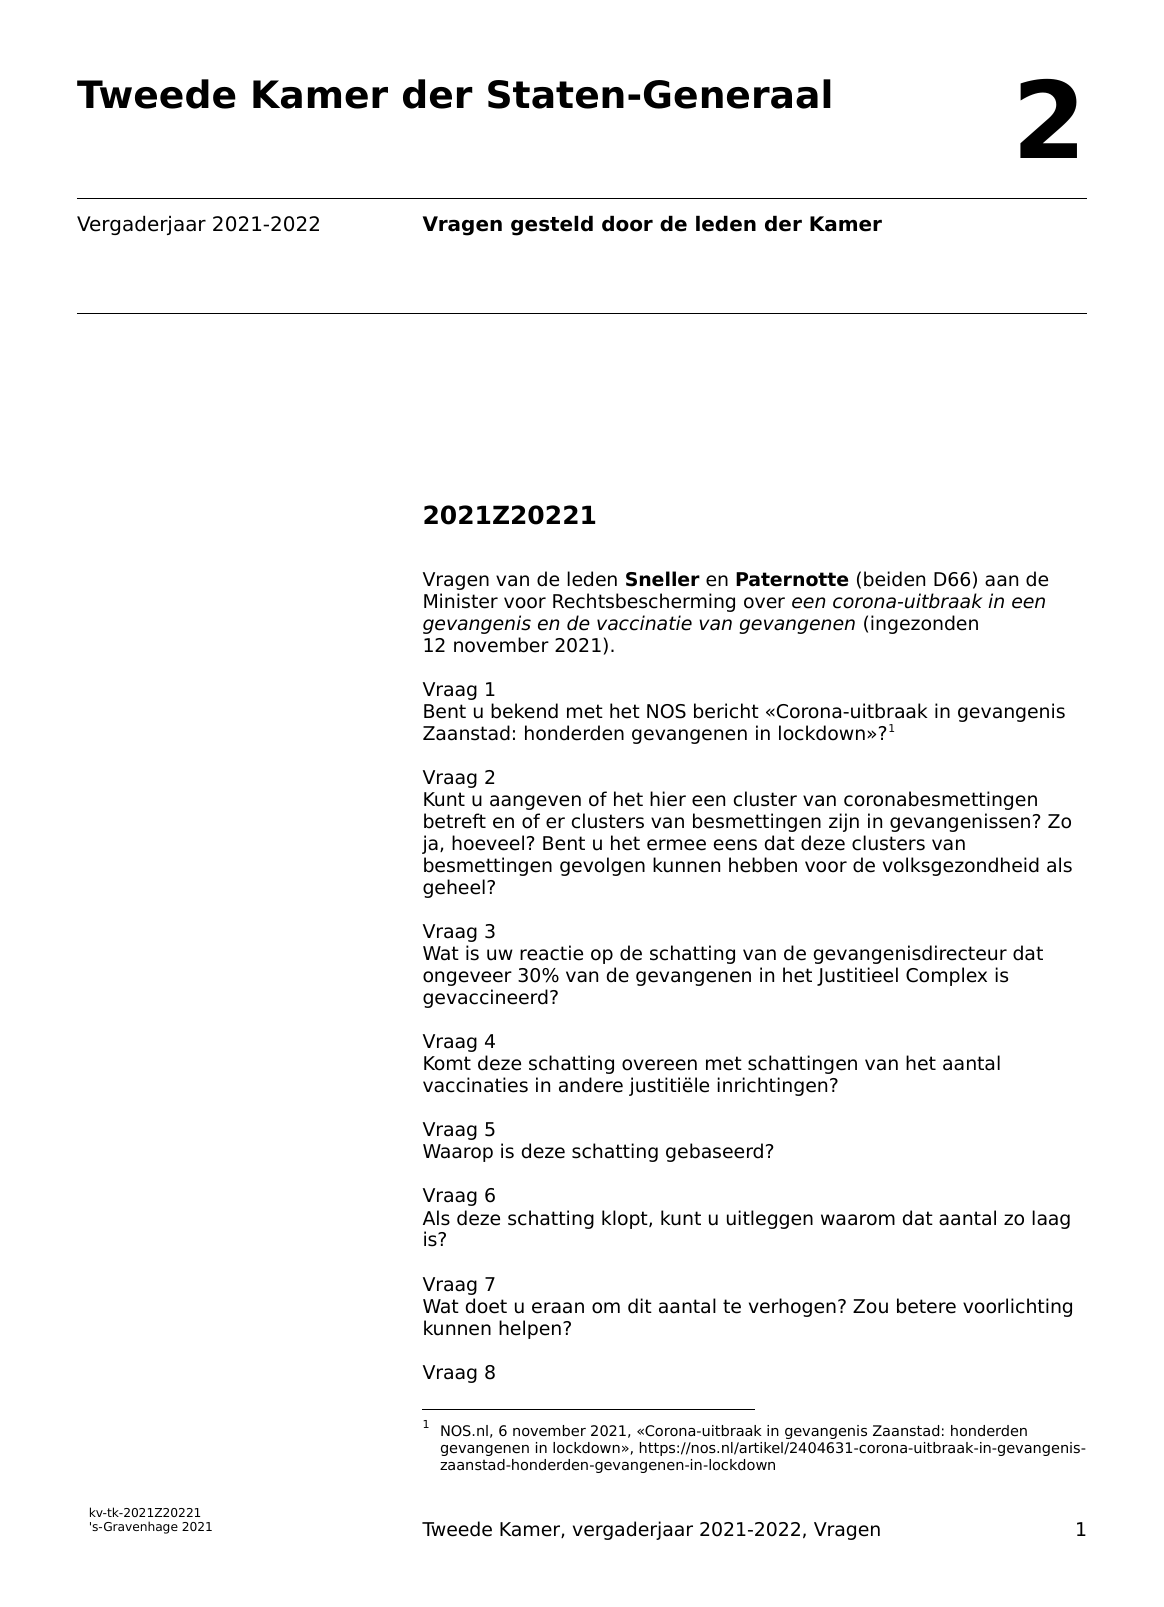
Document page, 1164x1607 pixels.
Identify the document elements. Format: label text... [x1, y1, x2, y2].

text Vraag 7 [422, 1273, 1087, 1296]
text Als deze schatting klopt, kunt u uitleggen waarom dat aantal zo laag is? [422, 1207, 1087, 1251]
text Vragen van de leden Sneller en Paternotte (beiden D66) aan de Minister voor Rechtsbescherming over een corona-uitbraak in een gevangenis en de vaccinatie van gevangenen (ingezonden 12 november 2021). [422, 569, 1087, 657]
text 2021Z20221 [422, 501, 1087, 531]
text Komt deze schatting overeen met schattingen van het aantal vaccinaties in andere justitiële inrichtingen? [422, 1053, 1087, 1097]
text Bent u bekend met het NOS bericht «Corona-uitbraak in gevangenis Zaanstad: honderden gevangenen in lockdown»? [422, 701, 1087, 745]
text 's-Gravenhage 2021 [88, 1520, 323, 1534]
text Vraag 3 [422, 921, 1087, 943]
text Vraag 5 [422, 1119, 1087, 1141]
text Kunt u aangeven of het hier een cluster van coronabesmettingen betreft en of er clusters van besmettingen zijn in gevangenissen? Zo ja, hoeveel? Bent u het ermee eens dat deze clusters van besmettingen gevolgen kunnen hebben voor de volksgezondheid als geheel? [422, 789, 1087, 899]
text Vraag 8 [422, 1362, 1087, 1384]
table_cell Vergaderjaar 2021-2022 [77, 199, 422, 313]
text Waarop is deze schatting gebaseerd? [422, 1141, 1087, 1163]
text Vraag 4 [422, 1031, 1087, 1053]
text Wat doet u eraan om dit aantal te verhogen? Zou betere voorlichting kunnen helpen? [422, 1296, 1087, 1339]
text kv-tk-2021Z20221 [88, 1506, 323, 1520]
text NOS.nl, 6 november 2021, «Corona-uitbraak in gevangenis Zaanstad: honderden gevangenen in lockdown», https://nos.nl/artikel/2404631-corona-uitbraak-in-gevangenis-zaanstad-honderden-gevangenen-in-lockdown [422, 1418, 1087, 1474]
text Vraag 2 [422, 767, 1087, 789]
text Wat is uw reactie op de schatting van de gevangenisdirecteur dat ongeveer 30% van de gevangenen in het Justitieel Complex is gevaccineerd? [422, 943, 1087, 1009]
table_header Tweede Kamer der Staten-Generaal [77, 59, 886, 198]
text Vraag 1 [422, 679, 1087, 701]
text Vraag 6 [422, 1185, 1087, 1207]
table_cell Vragen gesteld door de leden der Kamer [422, 199, 1087, 313]
table_header 2 [886, 59, 1087, 198]
